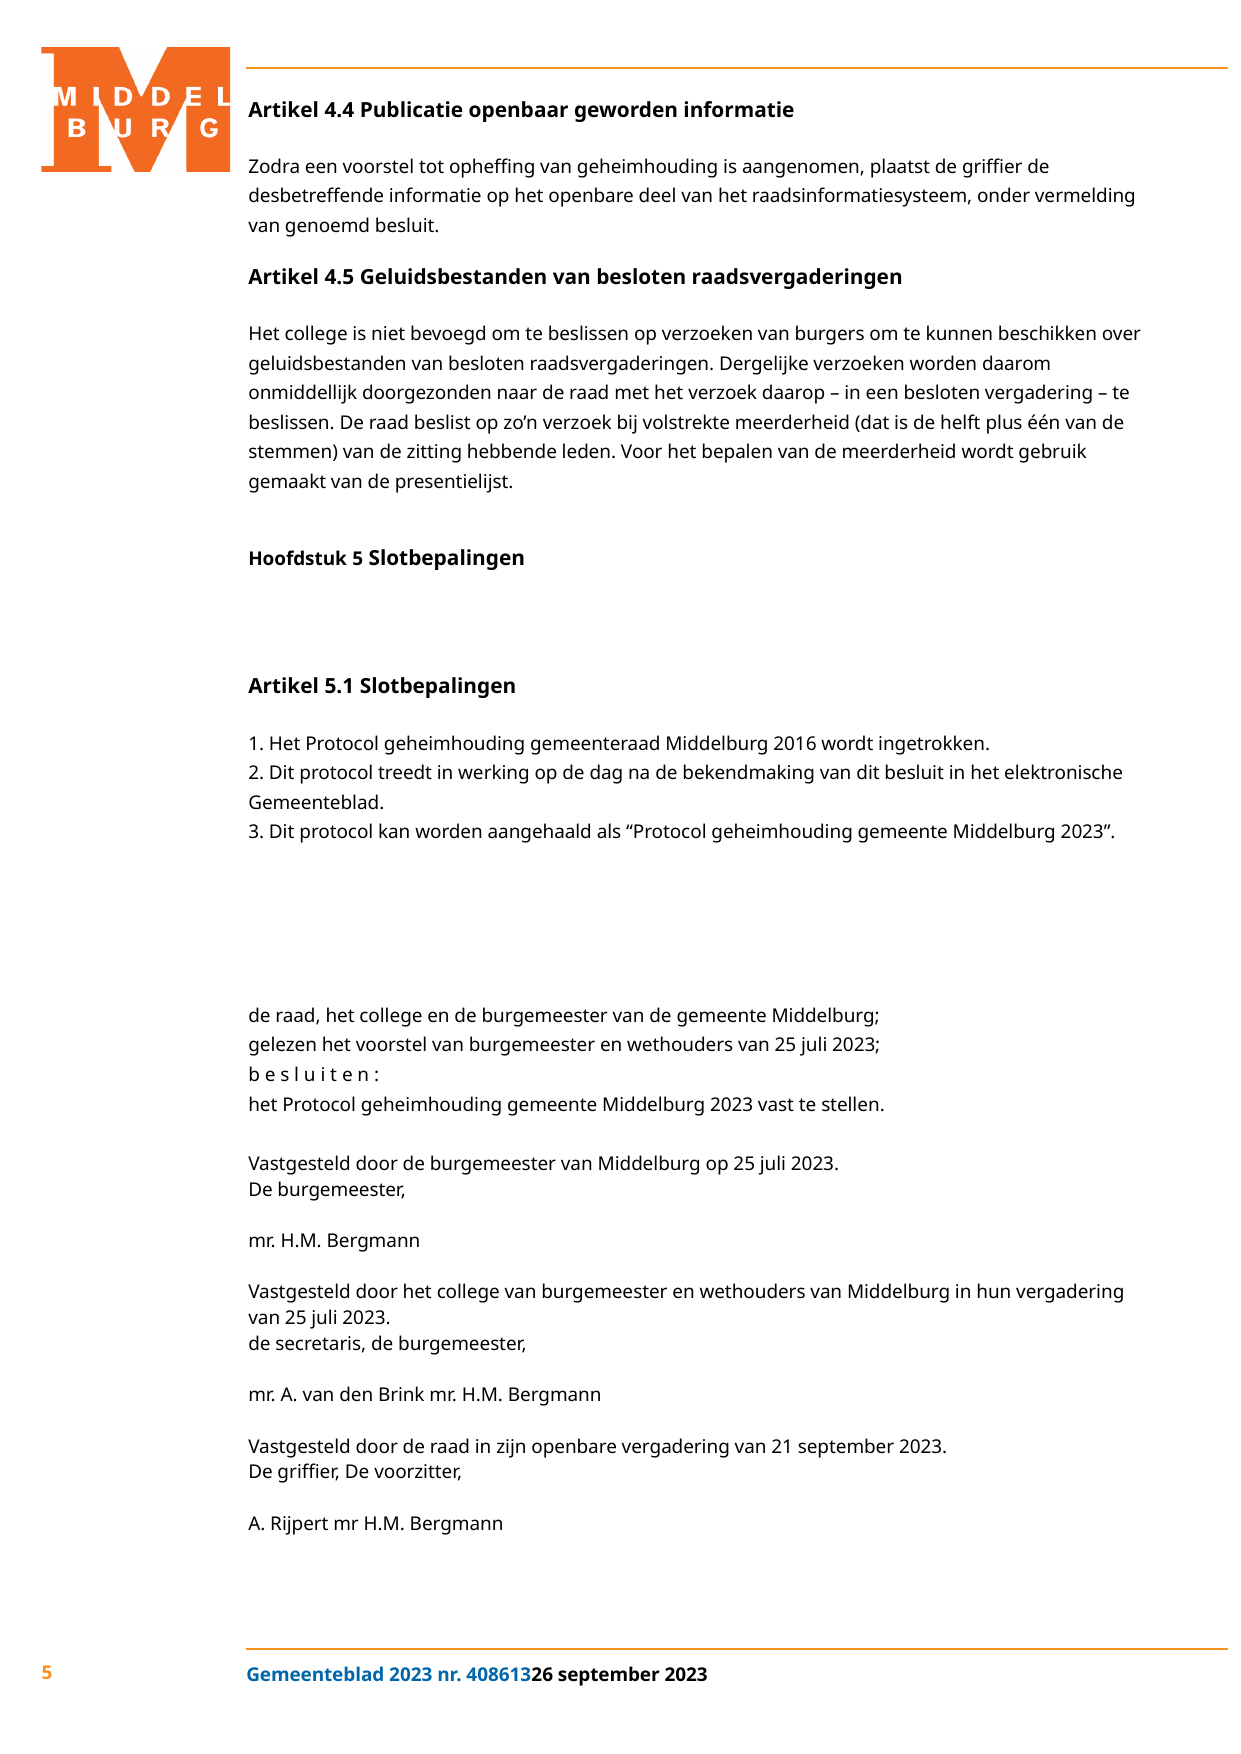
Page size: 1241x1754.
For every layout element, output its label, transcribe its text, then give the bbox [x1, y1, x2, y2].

text Hoofdstuk 5 Slotbepalingen [248, 543, 1152, 572]
text 2. Dit protocol treedt in werking op de dag na de bekendmaking van dit besluit in het elektronische Gemeenteblad. [248, 759, 1152, 814]
text De burgemeester, [248, 1176, 1152, 1201]
text Het college is niet bevoegd om te beslissen op verzoeken van burgers om te kunnen beschikken over geluidsbestanden van besloten raadsvergaderingen. Dergelijke verzoeken worden daarom onmiddellijk doorgezonden naar de raad met het verzoek daarop – in een besloten vergadering – te beslissen. De raad beslist op zo’n verzoek bij volstrekte meerderheid (dat is de helft plus één van de stemmen) van de zitting hebbende leden. Voor het bepalen van de meerderheid wordt gebruik gemaakt van de presentielijst. [248, 320, 1152, 494]
text gelezen het voorstel van burgemeester en wethouders van 25 juli 2023; [248, 1032, 1152, 1057]
text b e s l u i t e n : [248, 1061, 1152, 1087]
text 1. Het Protocol geheimhouding gemeenteraad Middelburg 2016 wordt ingetrokken. [248, 730, 1152, 755]
text mr. A. van den Brink mr. H.M. Bergmann [248, 1382, 1152, 1407]
text Artikel 4.5 Geluidsbestanden van besloten raadsvergaderingen [248, 262, 1152, 291]
text Artikel 5.1 Slotbepalingen [248, 672, 1152, 700]
text de raad, het college en de burgemeester van de gemeente Middelburg; [248, 1002, 1152, 1028]
text Artikel 4.4 Publicatie openbaar geworden informatie [248, 95, 1152, 123]
text het Protocol geheimhouding gemeente Middelburg 2023 vast te stellen. [248, 1091, 1152, 1117]
text Vastgesteld door de burgemeester van Middelburg op 25 juli 2023. [248, 1150, 1152, 1176]
text 3. Dit protocol kan worden aangehaald als “Protocol geheimhouding gemeente Middelburg 2023”. [248, 818, 1152, 844]
text mr. H.M. Bergmann [248, 1227, 1152, 1253]
text de secretaris, de burgemeester, [248, 1330, 1152, 1356]
text Vastgesteld door de raad in zijn openbare vergadering van 21 september 2023. [248, 1433, 1152, 1459]
text De griffier, De voorzitter, [248, 1459, 1152, 1484]
picture [41, 47, 231, 172]
text Zodra een voorstel tot opheffing van geheimhouding is aangenomen, plaatst de griffier de desbetreffende informatie op het openbare deel van het raadsinformatiesysteem, onder vermelding van genoemd besluit. [248, 153, 1152, 238]
text A. Rijpert mr H.M. Bergmann [248, 1510, 1152, 1536]
text Vastgesteld door het college van burgemeester en wethouders van Middelburg in hun vergadering van 25 juli 2023. [248, 1279, 1152, 1330]
